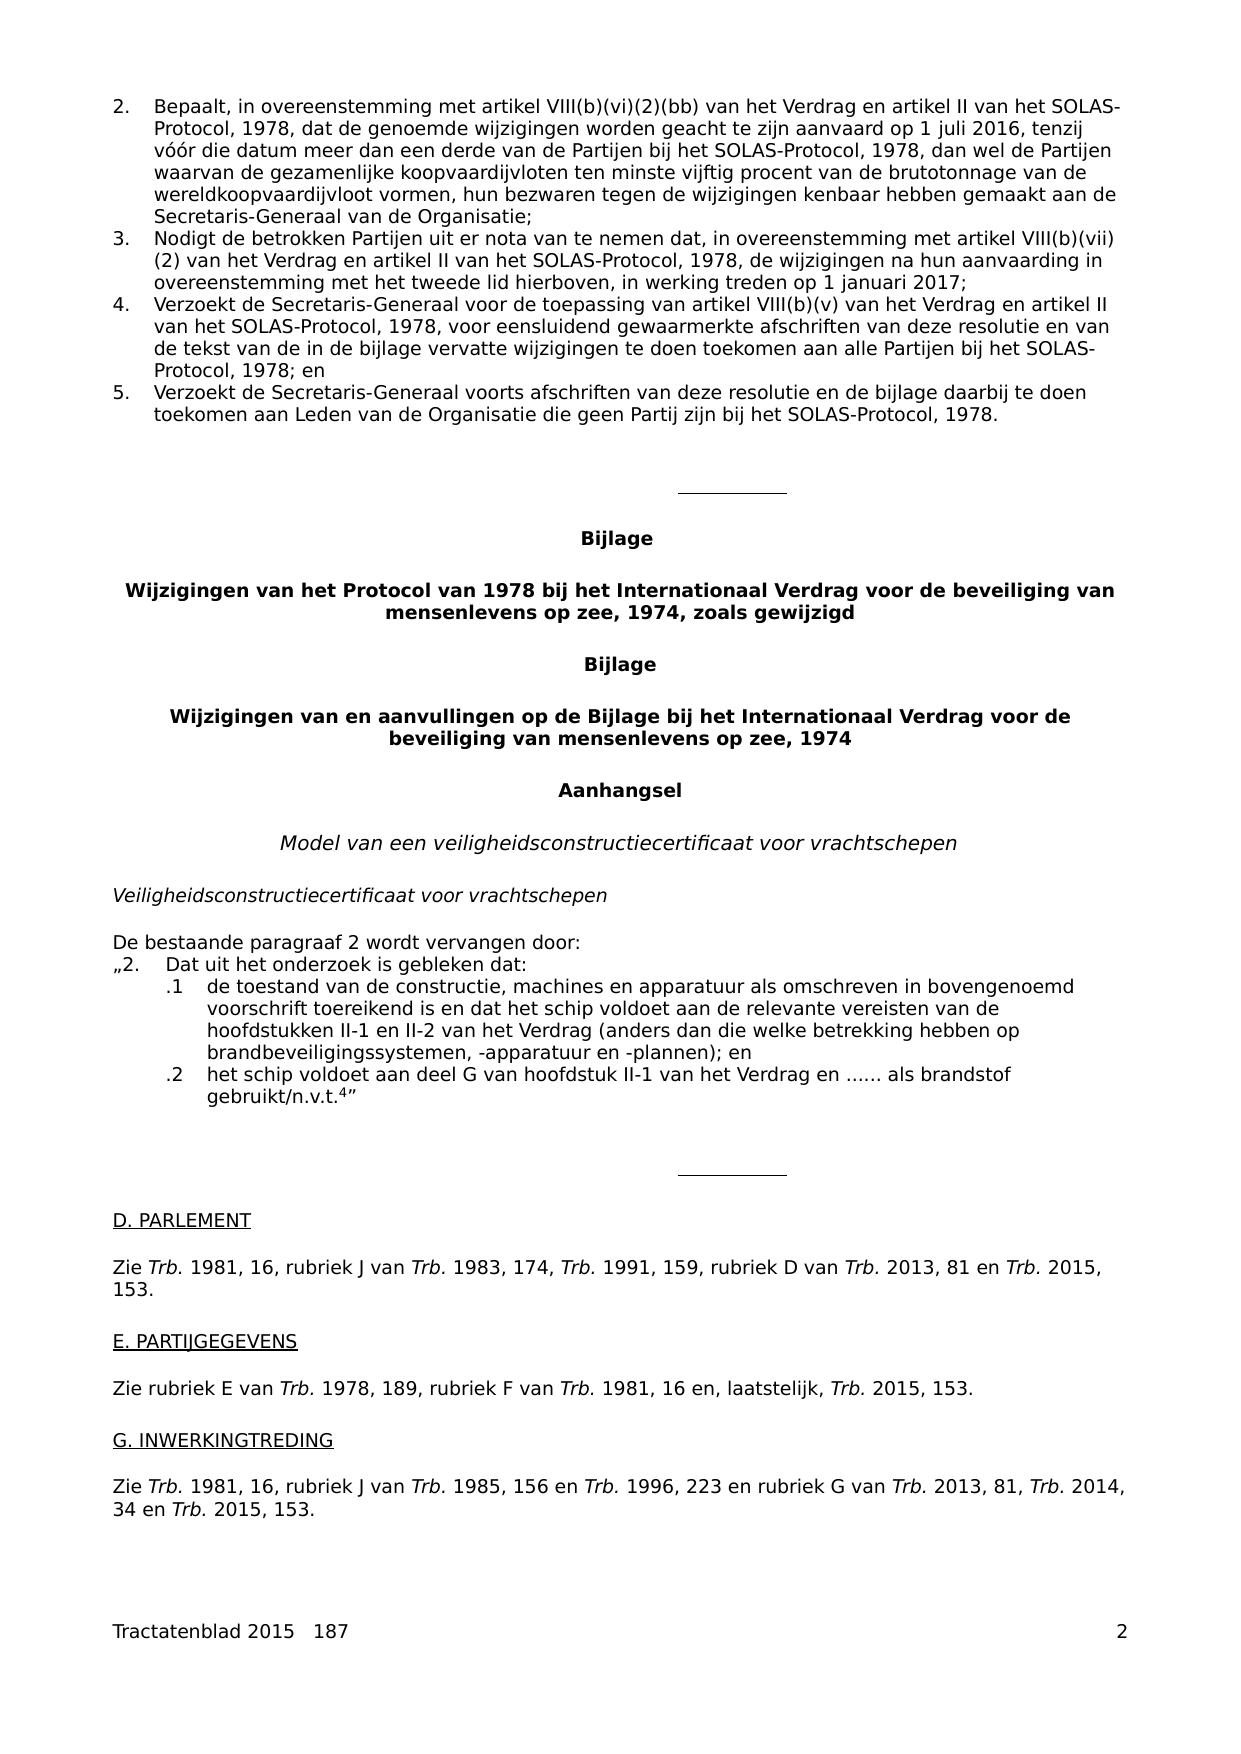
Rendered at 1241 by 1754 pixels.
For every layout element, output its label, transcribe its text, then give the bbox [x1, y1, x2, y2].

text Zie rubriek E van Trb. 1978, 189, rubriek F van Trb. 1981, 16 en, laatstelijk, Trb. 2015, 153. [112, 1377, 1128, 1399]
subtitle E. PARTIJGEGEVENS [112, 1331, 1128, 1352]
text 3. Nodigt de betrokken Partijen uit er nota van te nemen dat, in overeenstemming met artikel VIII(b)(vii)(2) van het Verdrag en artikel II van het SOLAS-Protocol, 1978, de wijzigingen na hun aanvaarding in overeenstemming met het tweede lid hierboven, in werking treden op 1 januari 2017; [112, 228, 1128, 294]
subtitle Bijlage [112, 653, 1128, 676]
text De bestaande paragraaf 2 wordt vervangen door: [112, 932, 1128, 954]
text Zie Trb. 1981, 16, rubriek J van Trb. 1983, 174, Trb. 1991, 159, rubriek D van Trb. 2013, 81 en Trb. 2015, 153. [112, 1257, 1128, 1301]
subtitle Bijlage [112, 528, 1128, 549]
subtitle G. INWERKINGTREDING [112, 1429, 1128, 1451]
subtitle D. PARLEMENT [112, 1209, 1128, 1232]
text 4. Verzoekt de Secretaris-Generaal voor de toepassing van artikel VIII(b)(v) van het Verdrag en artikel II van het SOLAS-Protocol, 1978, voor eensluidend gewaarmerkte afschriften van deze resolutie en van de tekst van de in de bijlage vervatte wijzigingen te doen toekomen aan alle Partijen bij het SOLAS-Protocol, 1978; en [112, 294, 1128, 382]
subtitle Veiligheidsconstructiecertificaat voor vrachtschepen [112, 885, 1128, 907]
subtitle Wijzigingen van het Protocol van 1978 bij het Internationaal Verdrag voor de beveiliging van mensenlevens op zee, 1974, zoals gewijzigd [112, 579, 1128, 623]
text .1 de toestand van de constructie, machines en apparatuur als omschreven in bovengenoemd voorschrift toereikend is en dat het schip voldoet aan de relevante vereisten van de hoofdstukken II-1 en II-2 van het Verdrag (anders dan die welke betrekking hebben op brandbeveiligingssystemen, -apparatuur en -plannen); en [165, 976, 1128, 1064]
text 2. Bepaalt, in overeenstemming met artikel VIII(b)(vi)(2)(bb) van het Verdrag en artikel II van het SOLAS-Protocol, 1978, dat de genoemde wijzigingen worden geacht te zijn aanvaard op 1 juli 2016, tenzij vóór die datum meer dan een derde van de Partijen bij het SOLAS-Protocol, 1978, dan wel de Partijen waarvan de gezamenlijke koopvaardijvloten ten minste vijftig procent van de brutotonnage van de wereldkoopvaardijvloot vormen, hun bezwaren tegen de wijzigingen kenbaar hebben gemaakt aan de Secretaris-Generaal van de Organisatie; [112, 96, 1128, 228]
text Zie Trb. 1981, 16, rubriek J van Trb. 1985, 156 en Trb. 1996, 223 en rubriek G van Trb. 2013, 81, Trb. 2014, 34 en Trb. 2015, 153. [112, 1476, 1128, 1520]
subtitle Aanhangsel [112, 779, 1128, 801]
text „2. Dat uit het onderzoek is gebleken dat: [112, 954, 1128, 976]
subtitle Wijzigingen van en aanvullingen op de Bijlage bij het Internationaal Verdrag voor de beveiliging van mensenlevens op zee, 1974 [112, 706, 1128, 749]
text 5. Verzoekt de Secretaris-Generaal voorts afschriften van deze resolutie en de bijlage daarbij te doen toekomen aan Leden van de Organisatie die geen Partij zijn bij het SOLAS-Protocol, 1978. [112, 382, 1128, 426]
subtitle Model van een veiligheidsconstructiecertificaat voor vrachtschepen [112, 831, 1128, 855]
text .2 het schip voldoet aan deel G van hoofdstuk II-1 van het Verdrag en ...... als brandstof gebruikt/n.v.t.4” [165, 1064, 1128, 1108]
